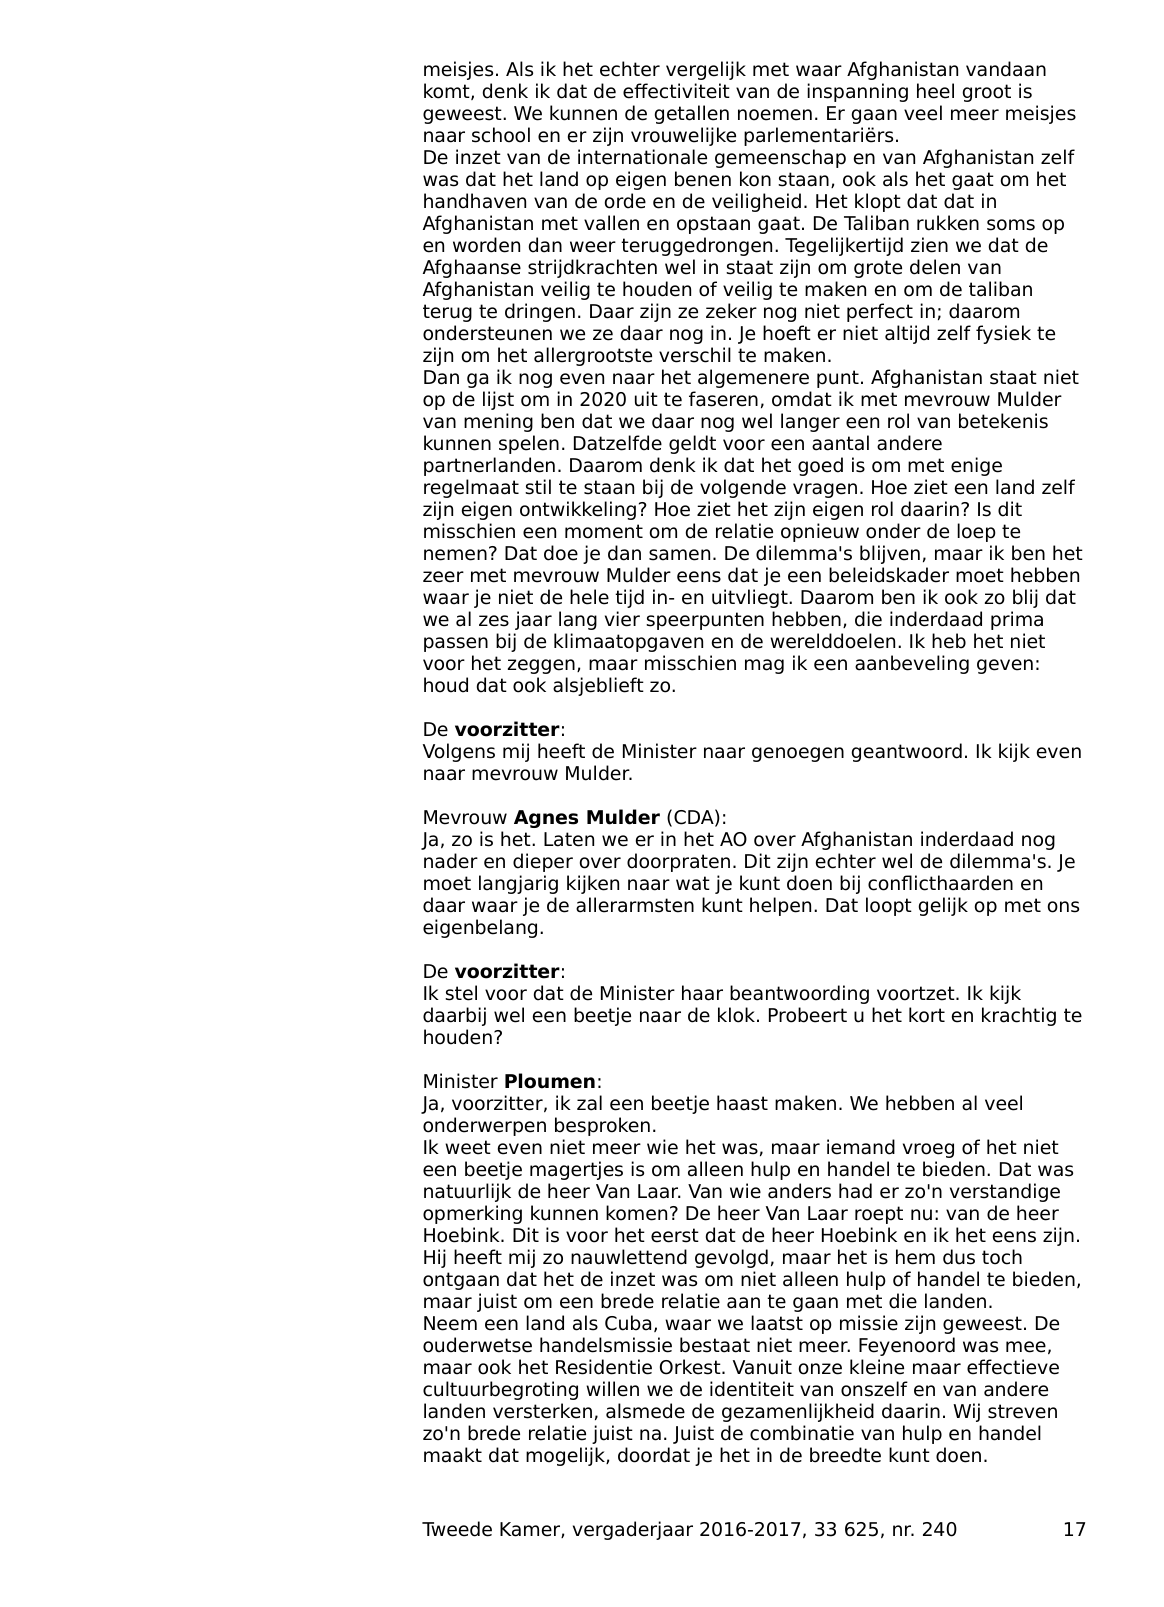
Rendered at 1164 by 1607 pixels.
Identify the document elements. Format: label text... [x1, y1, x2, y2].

text Volgens mij heeft de Minister naar genoegen geantwoord. Ik kijk even naar mevrouw Mulder. [422, 741, 1087, 784]
text Ja, zo is het. Laten we er in het AO over Afghanistan inderdaad nog nader en dieper over doorpraten. Dit zijn echter wel de dilemma's. Je moet langjarig kijken naar wat je kunt doen bij conflicthaarden en daar waar je de allerarmsten kunt helpen. Dat loopt gelijk op met ons eigenbelang. [422, 829, 1087, 939]
text meisjes. Als ik het echter vergelijk met waar Afghanistan vandaan komt, denk ik dat de effectiviteit van de inspanning heel groot is geweest. We kunnen de getallen noemen. Er gaan veel meer meisjes naar school en er zijn vrouwelijke parlementariërs. [422, 59, 1087, 147]
text De voorzitter: [422, 719, 1087, 741]
text Minister Ploumen: [422, 1071, 1087, 1093]
text Ik stel voor dat de Minister haar beantwoording voortzet. Ik kijk daarbij wel een beetje naar de klok. Probeert u het kort en krachtig te houden? [422, 983, 1087, 1049]
text Dan ga ik nog even naar het algemenere punt. Afghanistan staat niet op de lijst om in 2020 uit te faseren, omdat ik met mevrouw Mulder van mening ben dat we daar nog wel langer een rol van betekenis kunnen spelen. Datzelfde geldt voor een aantal andere partnerlanden. Daarom denk ik dat het goed is om met enige regelmaat stil te staan bij de volgende vragen. Hoe ziet een land zelf zijn eigen ontwikkeling? Hoe ziet het zijn eigen rol daarin? Is dit misschien een moment om de relatie opnieuw onder de loep te nemen? Dat doe je dan samen. De dilemma's blijven, maar ik ben het zeer met mevrouw Mulder eens dat je een beleidskader moet hebben waar je niet de hele tijd in- en uitvliegt. Daarom ben ik ook zo blij dat we al zes jaar lang vier speerpunten hebben, die inderdaad prima passen bij de klimaatopgaven en de werelddoelen. Ik heb het niet voor het zeggen, maar misschien mag ik een aanbeveling geven: houd dat ook alsjeblieft zo. [422, 367, 1087, 696]
text De voorzitter: [422, 961, 1087, 983]
text Ja, voorzitter, ik zal een beetje haast maken. We hebben al veel onderwerpen besproken. [422, 1093, 1087, 1137]
text De inzet van de internationale gemeenschap en van Afghanistan zelf was dat het land op eigen benen kon staan, ook als het gaat om het handhaven van de orde en de veiligheid. Het klopt dat dat in Afghanistan met vallen en opstaan gaat. De Taliban rukken soms op en worden dan weer teruggedrongen. Tegelijkertijd zien we dat de Afghaanse strijdkrachten wel in staat zijn om grote delen van Afghanistan veilig te houden of veilig te maken en om de taliban terug te dringen. Daar zijn ze zeker nog niet perfect in; daarom ondersteunen we ze daar nog in. Je hoeft er niet altijd zelf fysiek te zijn om het allergrootste verschil te maken. [422, 147, 1087, 367]
text Mevrouw Agnes Mulder (CDA): [422, 807, 1087, 829]
text Ik weet even niet meer wie het was, maar iemand vroeg of het niet een beetje magertjes is om alleen hulp en handel te bieden. Dat was natuurlijk de heer Van Laar. Van wie anders had er zo'n verstandige opmerking kunnen komen? De heer Van Laar roept nu: van de heer Hoebink. Dit is voor het eerst dat de heer Hoebink en ik het eens zijn. Hij heeft mij zo nauwlettend gevolgd, maar het is hem dus toch ontgaan dat het de inzet was om niet alleen hulp of handel te bieden, maar juist om een brede relatie aan te gaan met die landen. [422, 1137, 1087, 1313]
text Neem een land als Cuba, waar we laatst op missie zijn geweest. De ouderwetse handelsmissie bestaat niet meer. Feyenoord was mee, maar ook het Residentie Orkest. Vanuit onze kleine maar effectieve cultuurbegroting willen we de identiteit van onszelf en van andere landen versterken, alsmede de gezamenlijkheid daarin. Wij streven zo'n brede relatie juist na. Juist de combinatie van hulp en handel maakt dat mogelijk, doordat je het in de breedte kunt doen. [422, 1313, 1087, 1467]
